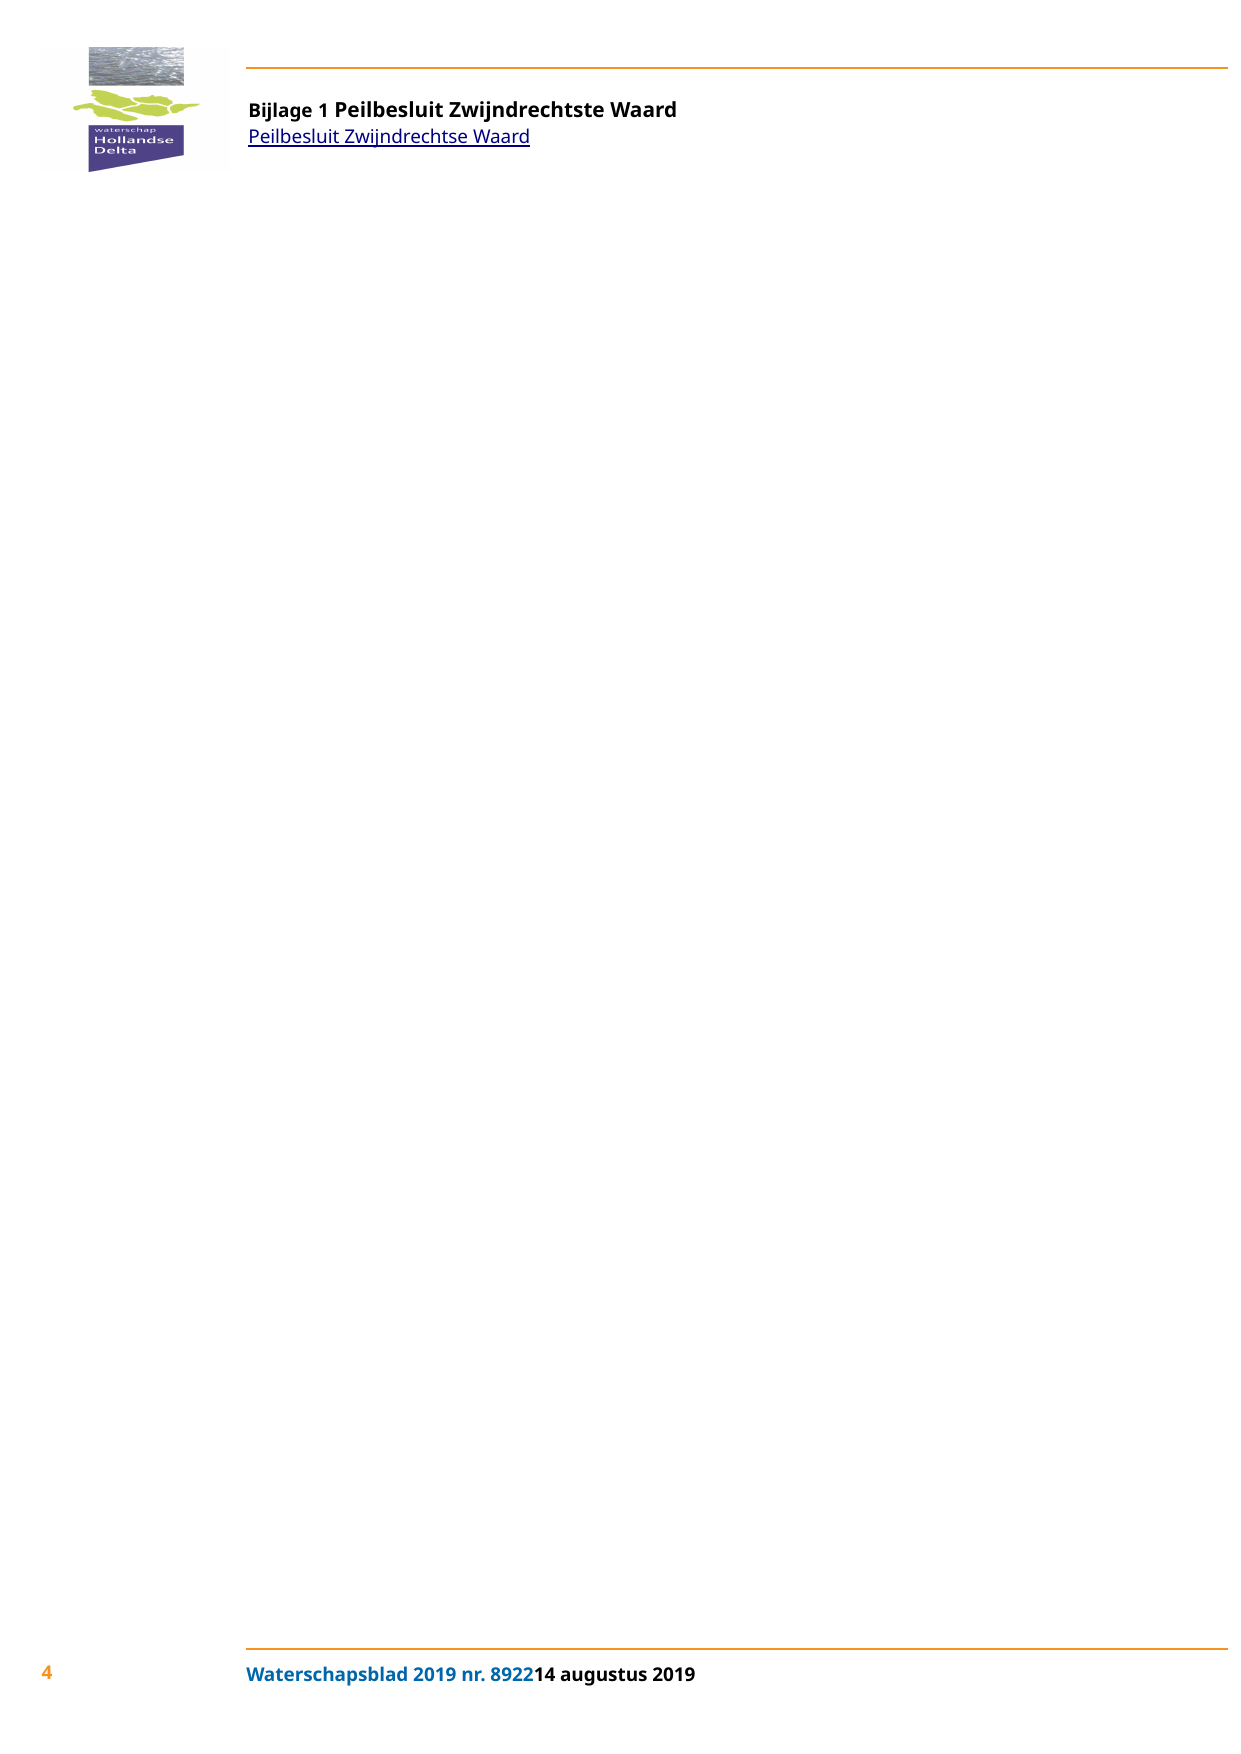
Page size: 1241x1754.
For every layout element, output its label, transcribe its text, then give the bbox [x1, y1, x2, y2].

text Bijlage 1 Peilbesluit Zwijndrechtste Waard [248, 95, 1152, 123]
picture [41, 47, 231, 172]
text Peilbesluit Zwijndrechtse Waard [248, 123, 1152, 149]
